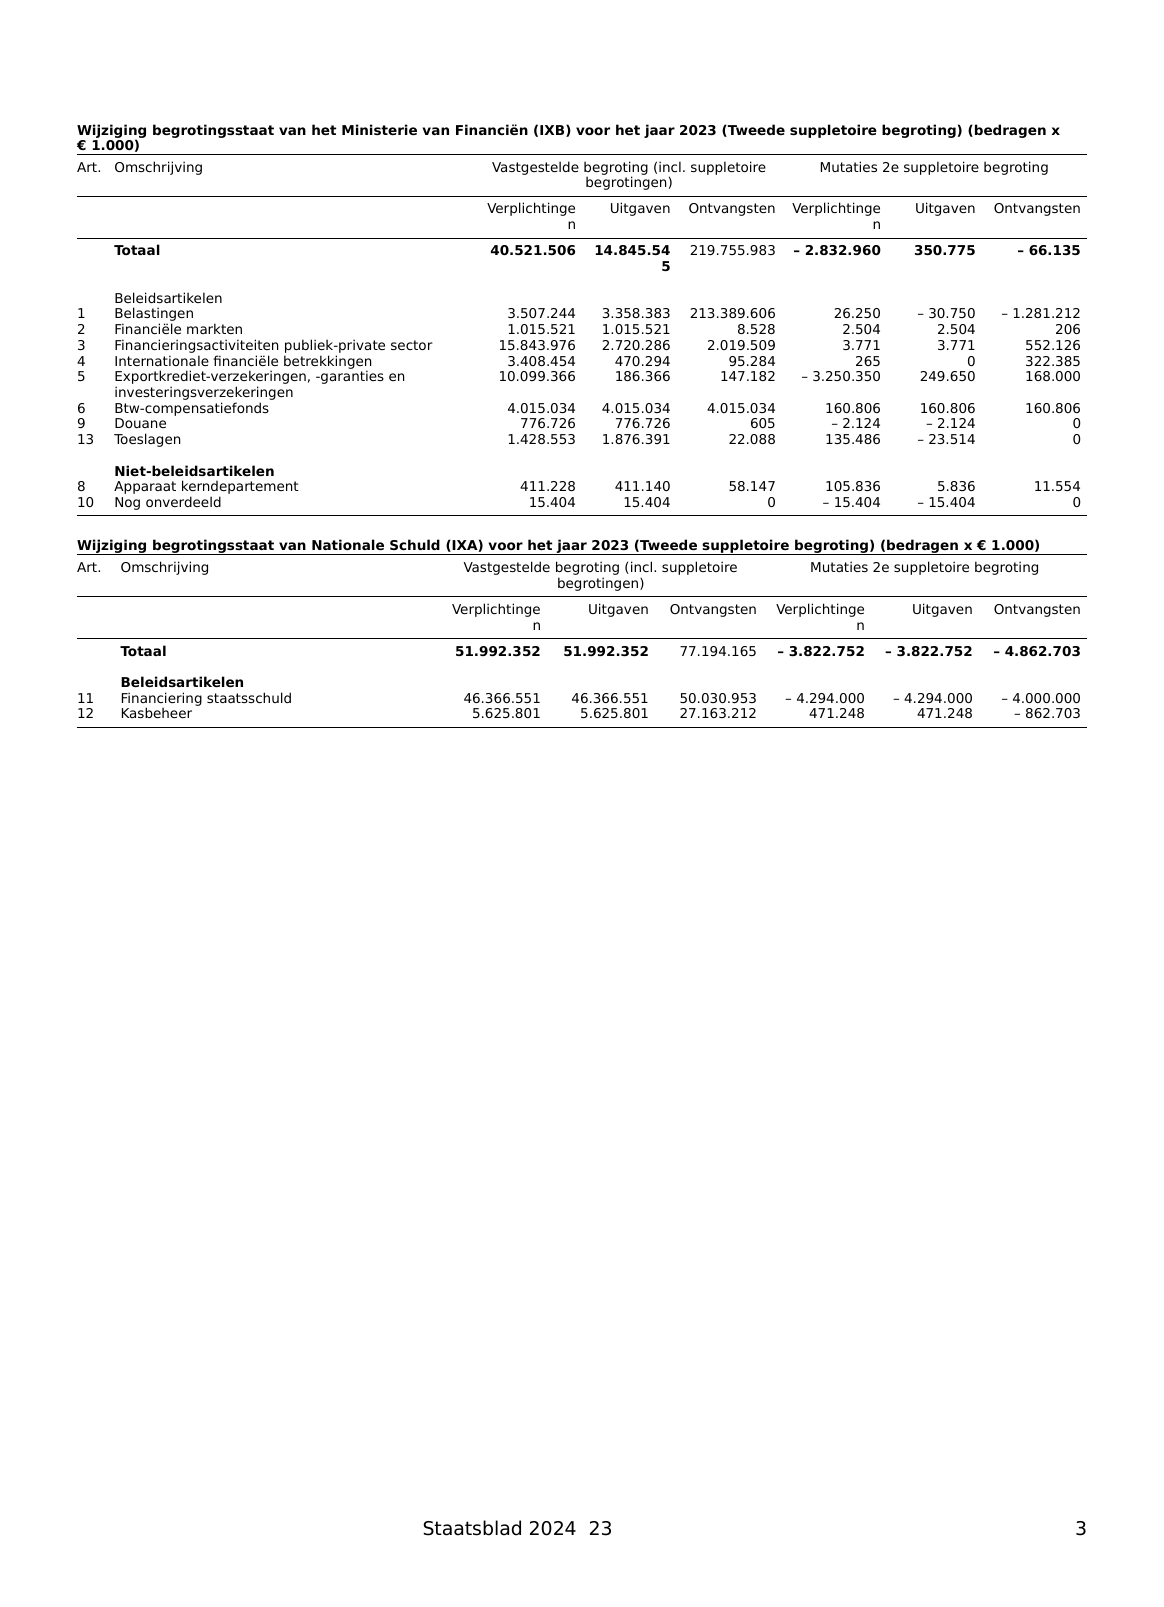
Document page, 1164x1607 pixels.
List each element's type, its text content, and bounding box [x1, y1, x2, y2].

table_cell – 30.750 [887, 306, 981, 322]
table_cell 50.030.953 [655, 691, 763, 706]
table_cell [582, 275, 676, 290]
table_cell Omschrijving [108, 155, 476, 196]
table_cell [655, 659, 763, 675]
table_header Wijziging begrotingsstaat van Nationale Schuld (IXA) voor het jaar 2023 (Tweede suppletoire begroting) (bedragen x € 1.000) [77, 538, 1087, 554]
table_cell [676, 275, 781, 290]
table_cell – 2.124 [887, 416, 981, 432]
table_cell Mutaties 2e suppletoire begroting [763, 555, 1087, 596]
table_cell [781, 448, 887, 463]
table_cell [108, 197, 476, 237]
table_cell – 23.514 [887, 432, 981, 448]
table_cell [981, 448, 1087, 463]
table_cell Ontvangsten [676, 197, 781, 237]
table_cell Uitgaven [582, 197, 676, 237]
table_cell 160.806 [781, 401, 887, 416]
table_cell 11.554 [981, 479, 1087, 495]
table_cell 776.726 [476, 416, 582, 432]
table_cell Omschrijving [115, 555, 438, 596]
table_cell 4.015.034 [676, 401, 781, 416]
table_cell [781, 290, 887, 306]
table_cell 2.019.509 [676, 338, 781, 353]
table_cell 470.294 [582, 353, 676, 369]
table_cell 322.385 [981, 353, 1087, 369]
table_cell 3 [77, 338, 108, 353]
table_cell 10 [77, 495, 108, 515]
table_cell 3.358.383 [582, 306, 676, 322]
table_cell [115, 597, 438, 638]
table_cell 15.404 [582, 495, 676, 515]
table_cell [979, 659, 1087, 675]
table_cell Exportkrediet-verzekeringen, -garanties en investeringsverzekeringen [108, 369, 476, 401]
table_cell 58.147 [676, 479, 781, 495]
table_cell 1.876.391 [582, 432, 676, 448]
table_cell 51.992.352 [439, 639, 547, 659]
table_cell Financieringsactiviteiten publiek-private sector [108, 338, 476, 353]
table_cell – 66.135 [981, 239, 1087, 275]
table_cell [676, 290, 781, 306]
table_cell – 3.822.752 [871, 639, 978, 659]
table_cell 4 [77, 353, 108, 369]
table_cell 776.726 [582, 416, 676, 432]
table_cell [582, 464, 676, 479]
table_cell 186.366 [582, 369, 676, 401]
table_cell 26.250 [781, 306, 887, 322]
table_cell 249.650 [887, 369, 981, 401]
table_cell 471.248 [871, 706, 978, 727]
table_cell 10.099.366 [476, 369, 582, 401]
table_cell Ontvangsten [655, 597, 763, 638]
table_cell [655, 675, 763, 691]
table_cell 471.248 [763, 706, 871, 727]
table_cell [77, 290, 108, 306]
table_cell – 3.250.350 [781, 369, 887, 401]
table_cell Vastgestelde begroting (incl. suppletoire begrotingen) [476, 155, 781, 196]
table_cell [439, 675, 547, 691]
table_cell 77.194.165 [655, 639, 763, 659]
table_cell [676, 464, 781, 479]
table_cell [77, 448, 108, 463]
table_cell 14.845.545 [582, 239, 676, 275]
table_cell Financiële markten [108, 322, 476, 338]
table_cell 168.000 [981, 369, 1087, 401]
table_cell [476, 464, 582, 479]
table_cell [887, 275, 981, 290]
table_cell 15.404 [476, 495, 582, 515]
table_cell 2.720.286 [582, 338, 676, 353]
table_cell 350.775 [887, 239, 981, 275]
table_cell 3.507.244 [476, 306, 582, 322]
table_cell [77, 675, 114, 691]
table_cell 206 [981, 322, 1087, 338]
table_cell 0 [981, 432, 1087, 448]
table_cell Ontvangsten [979, 597, 1087, 638]
table_cell 265 [781, 353, 887, 369]
table_cell 0 [887, 353, 981, 369]
table_cell 4.015.034 [582, 401, 676, 416]
table_cell 5.625.801 [439, 706, 547, 727]
table_cell 105.836 [781, 479, 887, 495]
table_cell [981, 464, 1087, 479]
table_cell – 3.822.752 [763, 639, 871, 659]
table_cell – 1.281.212 [981, 306, 1087, 322]
table_cell [476, 290, 582, 306]
table_cell Uitgaven [887, 197, 981, 237]
table_cell 22.088 [676, 432, 781, 448]
table_cell [77, 639, 114, 659]
table_cell – 4.294.000 [763, 691, 871, 706]
table_cell – 15.404 [887, 495, 981, 515]
table_cell 6 [77, 401, 108, 416]
table_cell 9 [77, 416, 108, 432]
table_cell [887, 464, 981, 479]
table_cell 147.182 [676, 369, 781, 401]
table_cell 5.625.801 [547, 706, 654, 727]
table_cell [77, 275, 108, 290]
table_cell [108, 448, 476, 463]
table_cell [77, 239, 108, 275]
table_cell Totaal [115, 639, 438, 659]
table_cell [582, 448, 676, 463]
table_cell 3.771 [781, 338, 887, 353]
table_cell – 4.294.000 [871, 691, 978, 706]
table_cell [77, 597, 114, 638]
table_cell 15.843.976 [476, 338, 582, 353]
table_cell 5 [77, 369, 108, 401]
table_cell 46.366.551 [439, 691, 547, 706]
table_cell 46.366.551 [547, 691, 654, 706]
table_cell 8.528 [676, 322, 781, 338]
table_cell [981, 275, 1087, 290]
table_cell 552.126 [981, 338, 1087, 353]
table_cell 1.428.553 [476, 432, 582, 448]
table_cell [108, 275, 476, 290]
table_cell 411.228 [476, 479, 582, 495]
table_cell Art. [77, 555, 114, 596]
table_cell Douane [108, 416, 476, 432]
table_cell 4.015.034 [476, 401, 582, 416]
table_cell 2 [77, 322, 108, 338]
table_header Wijziging begrotingsstaat van het Ministerie van Financiën (IXB) voor het jaar 2023 (Tweede suppletoire begroting) (bedragen x € 1.000) [77, 122, 1087, 154]
table_cell 0 [981, 495, 1087, 515]
table_cell Financiering staatsschuld [115, 691, 438, 706]
table_cell Beleidsartikelen [115, 675, 438, 691]
table_cell [781, 275, 887, 290]
table_cell Internationale financiële betrekkingen [108, 353, 476, 369]
table_cell Belastingen [108, 306, 476, 322]
table_cell [781, 464, 887, 479]
table_cell [979, 675, 1087, 691]
table_cell Niet-beleidsartikelen [108, 464, 476, 479]
table_cell 27.163.212 [655, 706, 763, 727]
table_cell 160.806 [981, 401, 1087, 416]
table_cell [439, 659, 547, 675]
table_cell 160.806 [887, 401, 981, 416]
table_cell Kasbeheer [115, 706, 438, 727]
table_cell 213.389.606 [676, 306, 781, 322]
table_cell – 862.703 [979, 706, 1087, 727]
table_cell 5.836 [887, 479, 981, 495]
table_cell Art. [77, 155, 108, 196]
table_cell [763, 659, 871, 675]
table_cell [77, 197, 108, 237]
table_cell 2.504 [887, 322, 981, 338]
table_cell 8 [77, 479, 108, 495]
table_cell Btw-compensatiefonds [108, 401, 476, 416]
table_cell 2.504 [781, 322, 887, 338]
table_cell Totaal [108, 239, 476, 275]
table_cell 3.771 [887, 338, 981, 353]
table_cell 12 [77, 706, 114, 727]
table_cell [763, 675, 871, 691]
table_cell 411.140 [582, 479, 676, 495]
table_cell Toeslagen [108, 432, 476, 448]
table_cell [981, 290, 1087, 306]
table_cell [547, 659, 654, 675]
table_cell [476, 448, 582, 463]
table_cell 219.755.983 [676, 239, 781, 275]
table_cell 0 [981, 416, 1087, 432]
table_cell Ontvangsten [981, 197, 1087, 237]
table_cell – 4.862.703 [979, 639, 1087, 659]
table_cell Apparaat kerndepartement [108, 479, 476, 495]
table_cell 1.015.521 [476, 322, 582, 338]
table_cell 95.284 [676, 353, 781, 369]
table_cell Verplichtingen [439, 597, 547, 638]
table_cell Verplichtingen [476, 197, 582, 237]
table_cell [115, 659, 438, 675]
table_cell Uitgaven [547, 597, 654, 638]
table_cell – 4.000.000 [979, 691, 1087, 706]
table_cell 3.408.454 [476, 353, 582, 369]
table_cell 11 [77, 691, 114, 706]
table_cell 0 [676, 495, 781, 515]
table_cell Uitgaven [871, 597, 978, 638]
table_cell 13 [77, 432, 108, 448]
table_cell 135.486 [781, 432, 887, 448]
table_cell Verplichtingen [763, 597, 871, 638]
table_cell [547, 675, 654, 691]
table_cell Beleidsartikelen [108, 290, 476, 306]
table_cell [871, 659, 978, 675]
table_cell [676, 448, 781, 463]
table_cell 51.992.352 [547, 639, 654, 659]
table_cell 40.521.506 [476, 239, 582, 275]
table_cell – 15.404 [781, 495, 887, 515]
table_cell [476, 275, 582, 290]
table_cell [887, 290, 981, 306]
table_cell [871, 675, 978, 691]
table_cell Mutaties 2e suppletoire begroting [781, 155, 1087, 196]
table_cell [582, 290, 676, 306]
table_cell 1 [77, 306, 108, 322]
table_cell – 2.124 [781, 416, 887, 432]
table_cell Nog onverdeeld [108, 495, 476, 515]
table_cell [77, 659, 114, 675]
table_cell [887, 448, 981, 463]
table_cell 605 [676, 416, 781, 432]
table_cell Vastgestelde begroting (incl. suppletoire begrotingen) [439, 555, 763, 596]
table_cell 1.015.521 [582, 322, 676, 338]
table_cell – 2.832.960 [781, 239, 887, 275]
table_cell [77, 464, 108, 479]
table_cell Verplichtingen [781, 197, 887, 237]
